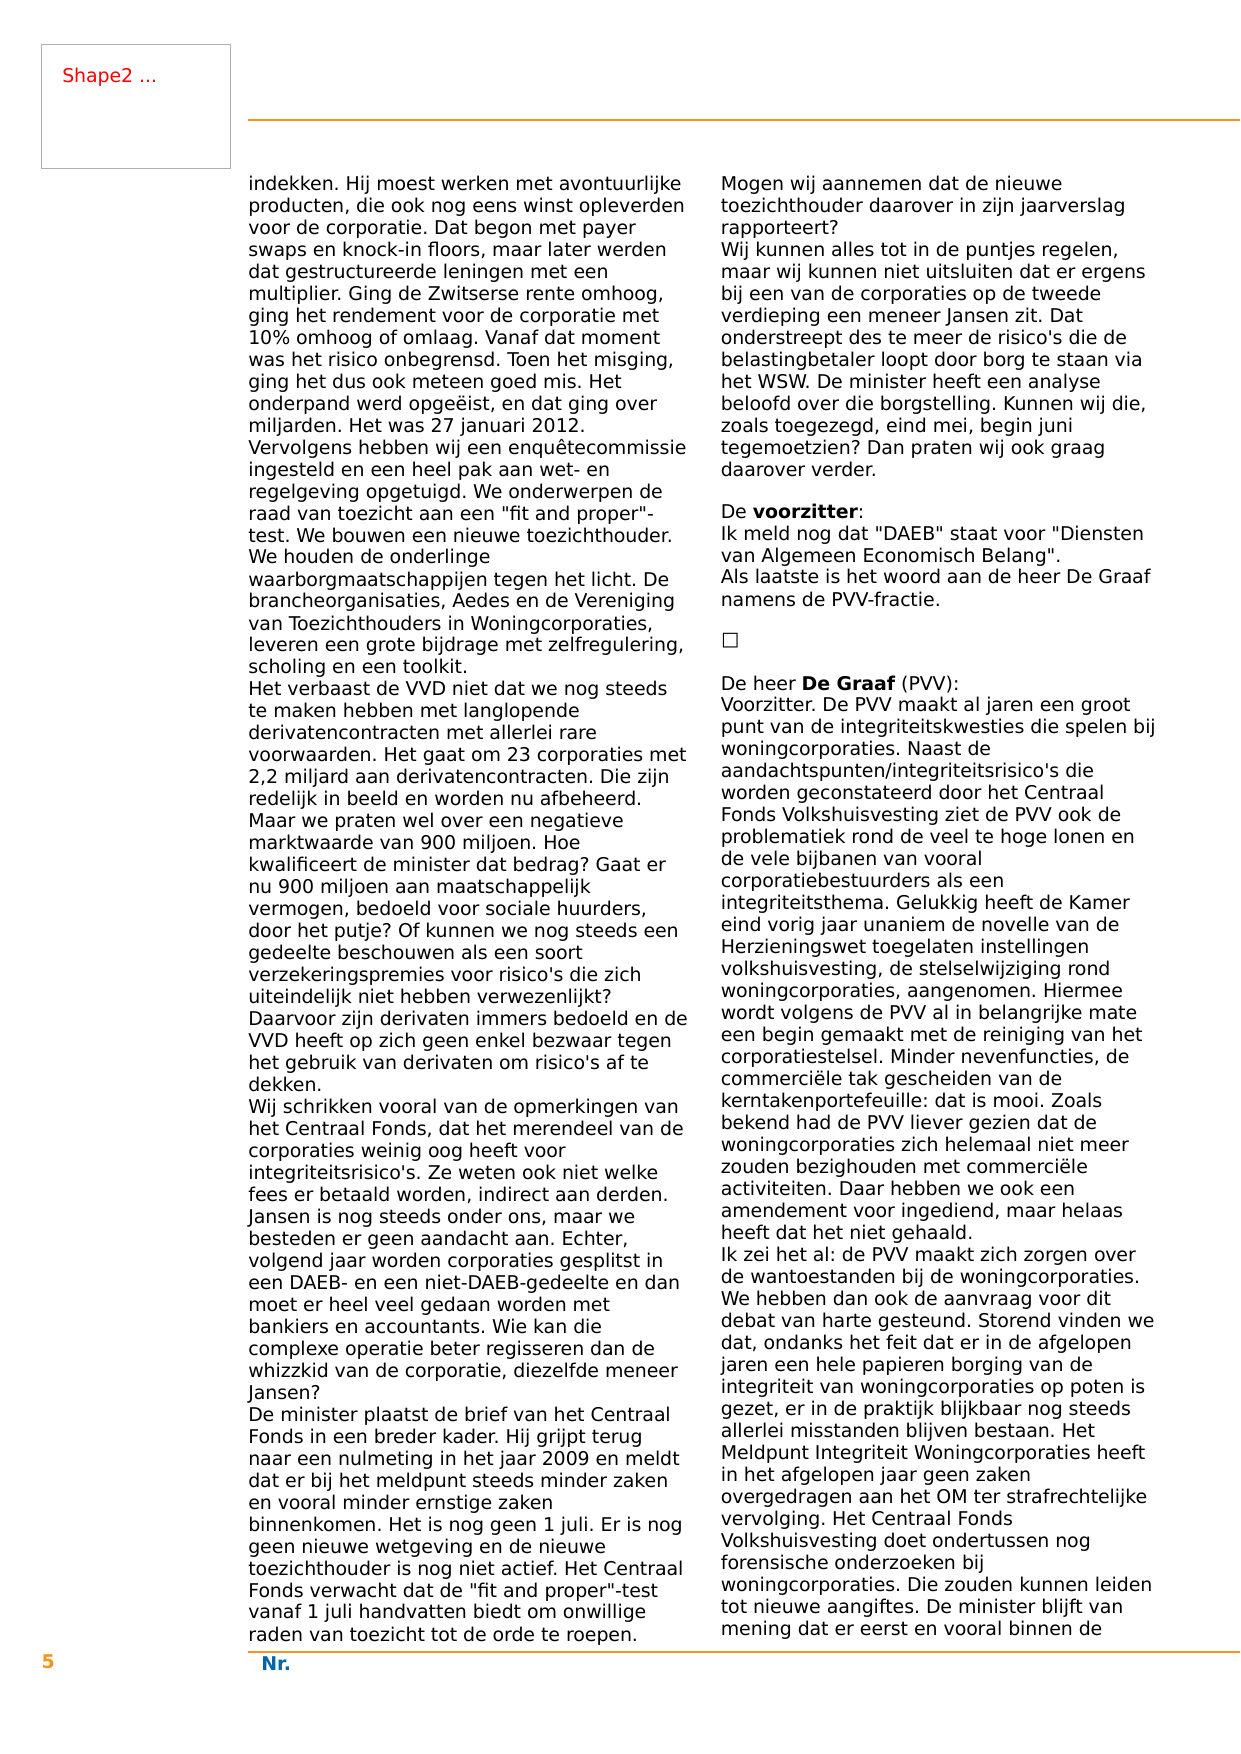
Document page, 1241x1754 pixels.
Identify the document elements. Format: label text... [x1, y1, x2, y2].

text Ik meld nog dat "DAEB" staat voor "Diensten van Algemeen Economisch Belang". [721, 522, 1163, 566]
text De heer De Graaf (PVV): [721, 672, 1163, 694]
text Wij kunnen alles tot in de puntjes regelen, maar wij kunnen niet uitsluiten dat er ergens bij een van de corporaties op de tweede verdieping een meneer Jansen zit. Dat onderstreept des te meer de risico's die de belastingbetaler loopt door borg te staan via het WSW. De minister heeft een analyse beloofd over die borgstelling. Kunnen wij die, zoals toegezegd, eind mei, begin juni tegemoetzien? Dan praten wij ook graag daarover verder. [721, 239, 1163, 481]
text De voorzitter: [721, 501, 1163, 522]
text Als laatste is het woord aan de heer De Graaf namens de PVV-fractie. [721, 566, 1163, 610]
text De minister plaatst de brief van het Centraal Fonds in een breder kader. Hij grijpt terug naar een nulmeting in het jaar 2009 en meldt dat er bij het meldpunt steeds minder zaken en vooral minder ernstige zaken binnenkomen. Het is nog geen 1 juli. Er is nog geen nieuwe wetgeving en de nieuwe toezichthouder is nog niet actief. Het Centraal Fonds verwacht dat de "fit and proper"-test vanaf 1 juli handvatten biedt om onwillige raden van toezicht tot de orde te roepen. [248, 1404, 691, 1645]
text Ik zei het al: de PVV maakt zich zorgen over de wantoestanden bij de woningcorporaties. We hebben dan ook de aanvraag voor dit debat van harte gesteund. Storend vinden we dat, ondanks het feit dat er in de afgelopen jaren een hele papieren borging van de integriteit van woningcorporaties op poten is gezet, er in de praktijk blijkbaar nog steeds allerlei misstanden blijven bestaan. Het Meldpunt Integriteit Woningcorporaties heeft in het afgelopen jaar geen zaken overgedragen aan het OM ter strafrechtelijke vervolging. Het Centraal Fonds Volkshuisvesting doet ondertussen nog forensische onderzoeken bij woningcorporaties. Die zouden kunnen leiden tot nieuwe aangiftes. De minister blijft van mening dat er eerst en vooral binnen de [721, 1244, 1163, 1639]
text Wij schrikken vooral van de opmerkingen van het Centraal Fonds, dat het merendeel van de corporaties weinig oog heeft voor integriteitsrisico's. Ze weten ook niet welke fees er betaald worden, indirect aan derden. Jansen is nog steeds onder ons, maar we besteden er geen aandacht aan. Echter, volgend jaar worden corporaties gesplitst in een DAEB- en een niet-DAEB-gedeelte en dan moet er heel veel gedaan worden met bankiers en accountants. Wie kan die complexe operatie beter regisseren dan de whizzkid van de corporatie, diezelfde meneer Jansen? [248, 1096, 691, 1404]
text Vervolgens hebben wij een enquêtecommissie ingesteld en een heel pak aan wet- en regelgeving opgetuigd. We onderwerpen de raad van toezicht aan een "fit and proper"-test. We bouwen een nieuwe toezichthouder. We houden de onderlinge waarborgmaatschappijen tegen het licht. De brancheorganisaties, Aedes en de Vereniging van Toezichthouders in Woningcorporaties, leveren een grote bijdrage met zelfregulering, scholing en een toolkit. [248, 437, 691, 678]
text Het verbaast de VVD niet dat we nog steeds te maken hebben met langlopende derivatencontracten met allerlei rare voorwaarden. Het gaat om 23 corporaties met 2,2 miljard aan derivatencontracten. Die zijn redelijk in beeld en worden nu afbeheerd. Maar we praten wel over een negatieve marktwaarde van 900 miljoen. Hoe kwalificeert de minister dat bedrag? Gaat er nu 900 miljoen aan maatschappelijk vermogen, bedoeld voor sociale huurders, door het putje? Of kunnen we nog steeds een gedeelte beschouwen als een soort verzekeringspremies voor risico's die zich uiteindelijk niet hebben verwezenlijkt? Daarvoor zijn derivaten immers bedoeld en de VVD heeft op zich geen enkel bezwaar tegen het gebruik van derivaten om risico's af te dekken. [248, 678, 691, 1096]
text Mogen wij aannemen dat de nieuwe toezichthouder daarover in zijn jaarverslag rapporteert? [721, 173, 1163, 239]
text ⬜ [721, 630, 1163, 652]
text indekken. Hij moest werken met avontuurlijke producten, die ook nog eens winst opleverden voor de corporatie. Dat begon met payer swaps en knock-in floors, maar later werden dat gestructureerde leningen met een multiplier. Ging de Zwitserse rente omhoog, ging het rendement voor de corporatie met 10% omhoog of omlaag. Vanaf dat moment was het risico onbegrensd. Toen het misging, ging het dus ook meteen goed mis. Het onderpand werd opgeëist, en dat ging over miljarden. Het was 27 januari 2012. [248, 173, 691, 437]
text Voorzitter. De PVV maakt al jaren een groot punt van de integriteitskwesties die spelen bij woningcorporaties. Naast de aandachtspunten/integriteitsrisico's die worden geconstateerd door het Centraal Fonds Volkshuisvesting ziet de PVV ook de problematiek rond de veel te hoge lonen en de vele bijbanen van vooral corporatiebestuurders als een integriteitsthema. Gelukkig heeft de Kamer eind vorig jaar unaniem de novelle van de Herzieningswet toegelaten instellingen volkshuisvesting, de stelselwijziging rond woningcorporaties, aangenomen. Hiermee wordt volgens de PVV al in belangrijke mate een begin gemaakt met de reiniging van het corporatiestelsel. Minder nevenfuncties, de commerciële tak gescheiden van de kerntakenportefeuille: dat is mooi. Zoals bekend had de PVV liever gezien dat de woningcorporaties zich helemaal niet meer zouden bezighouden met commerciële activiteiten. Daar hebben we ook een amendement voor ingediend, maar helaas heeft dat het niet gehaald. [721, 694, 1163, 1244]
